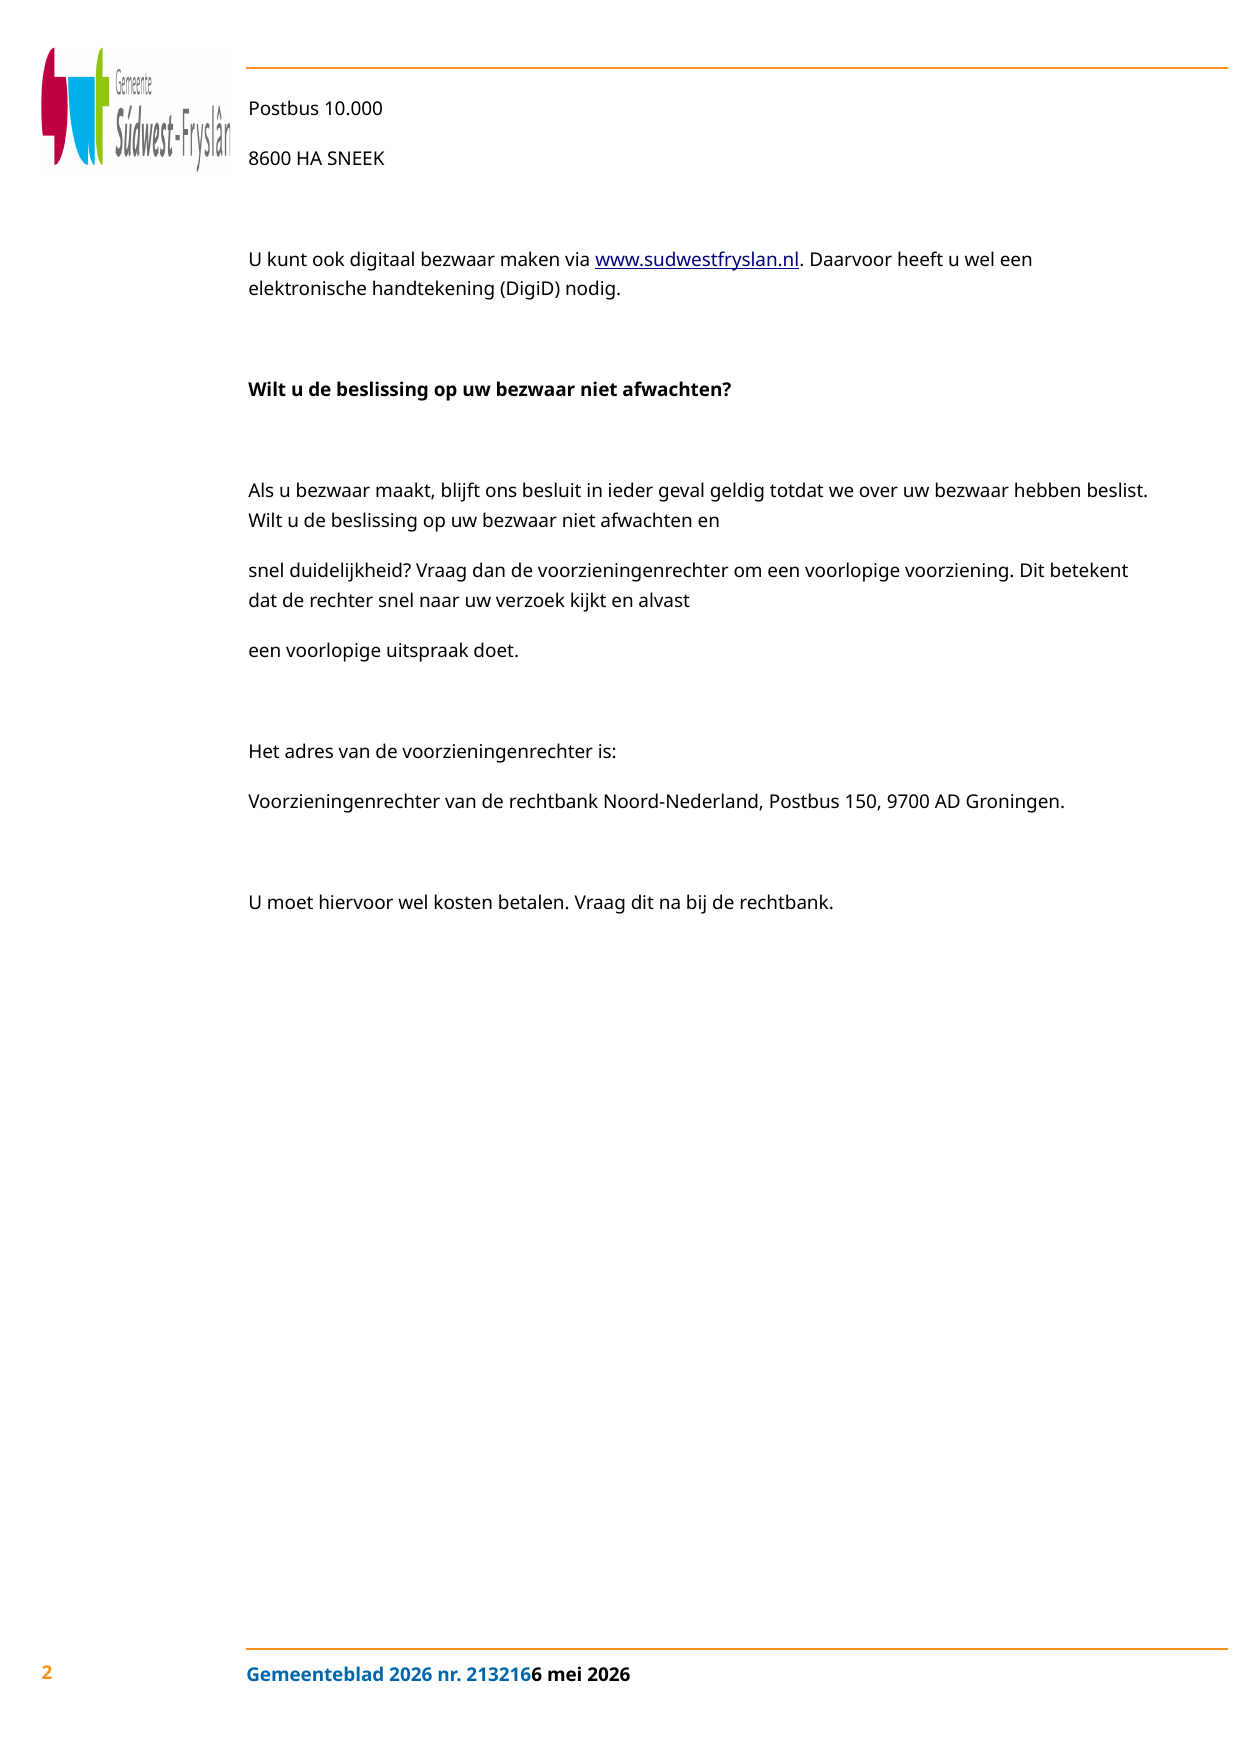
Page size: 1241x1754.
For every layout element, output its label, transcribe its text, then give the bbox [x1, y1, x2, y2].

text Postbus 10.000 [248, 95, 1152, 121]
text U moet hiervoor wel kosten betalen. Vraag dit na bij de rechtbank. [248, 889, 1152, 915]
text een voorlopige uitspraak doet. [248, 637, 1152, 663]
text U kunt ook digitaal bezwaar maken via www.sudwestfryslan.nl. Daarvoor heeft u wel een elektronische handtekening (DigiD) nodig. [248, 246, 1152, 301]
text 8600 HA SNEEK [248, 145, 1152, 171]
text Wilt u de beslissing op uw bezwaar niet afwachten? [248, 376, 1152, 402]
picture [41, 47, 231, 172]
text Voorzieningenrechter van de rechtbank Noord-Nederland, Postbus 150, 9700 AD Groningen. [248, 788, 1152, 814]
text Als u bezwaar maakt, blijft ons besluit in ieder geval geldig totdat we over uw bezwaar hebben beslist. Wilt u de beslissing op uw bezwaar niet afwachten en [248, 477, 1152, 533]
text Het adres van de voorzieningenrechter is: [248, 738, 1152, 764]
text snel duidelijkheid? Vraag dan de voorzieningenrechter om een voorlopige voorziening. Dit betekent dat de rechter snel naar uw verzoek kijkt en alvast [248, 557, 1152, 613]
